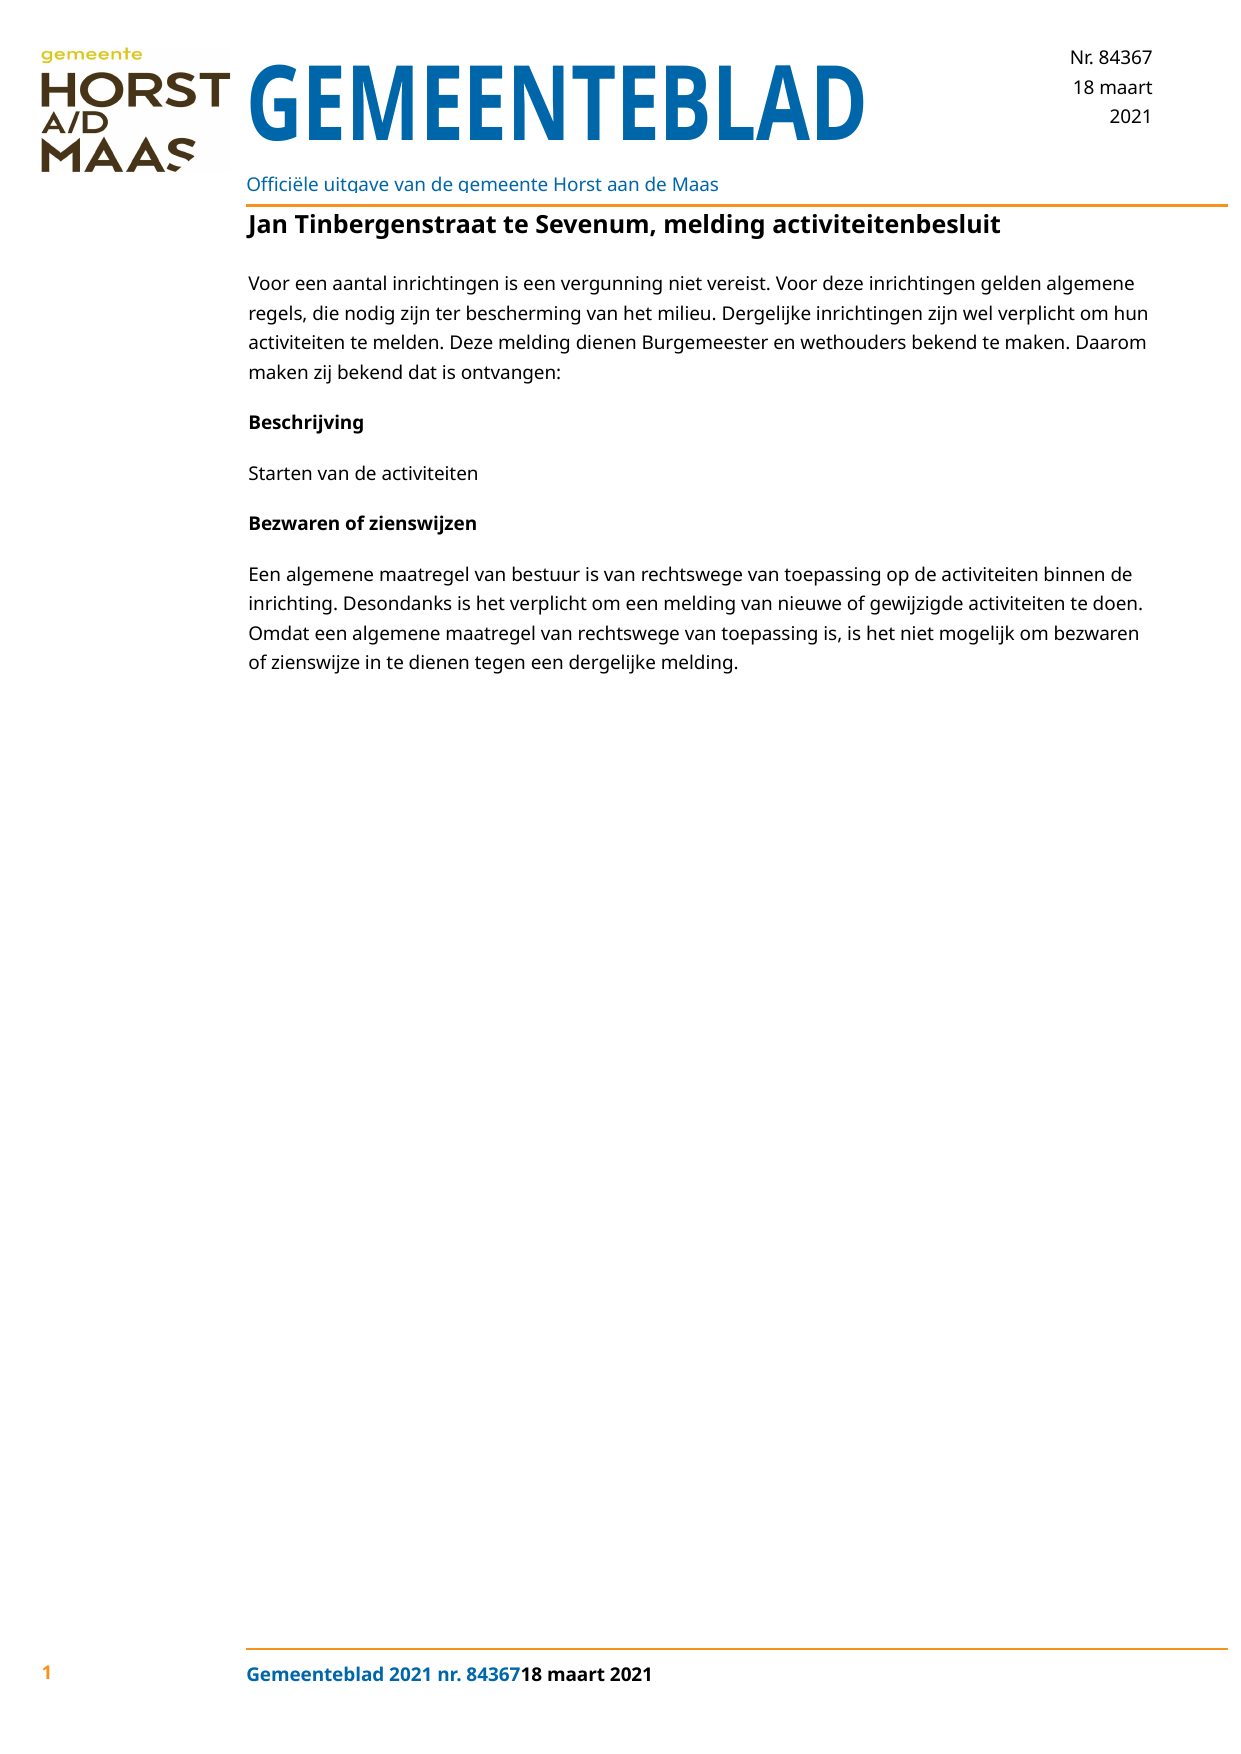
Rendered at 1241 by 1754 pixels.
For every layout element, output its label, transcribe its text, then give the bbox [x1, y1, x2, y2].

text Beschrijving [248, 409, 1152, 435]
text Voor een aantal inrichtingen is een vergunning niet vereist. Voor deze inrichtingen gelden algemene regels, die nodig zijn ter bescherming van het milieu. Dergelijke inrichtingen zijn wel verplicht om hun activiteiten te melden. Deze melding dienen Burgemeester en wethouders bekend te maken. Daarom maken zij bekend dat is ontvangen: [248, 270, 1152, 385]
picture [41, 47, 231, 172]
text Jan Tinbergenstraat te Sevenum, melding activiteitenbesluit [248, 207, 1152, 241]
text Starten van de activiteiten [248, 460, 1152, 486]
text Bezwaren of zienswijzen [248, 510, 1152, 536]
text Een algemene maatregel van bestuur is van rechtswege van toepassing op de activiteiten binnen de inrichting. Desondanks is het verplicht om een melding van nieuwe of gewijzigde activiteiten te doen. Omdat een algemene maatregel van rechtswege van toepassing is, is het niet mogelijk om bezwaren of zienswijze in te dienen tegen een dergelijke melding. [248, 561, 1152, 675]
